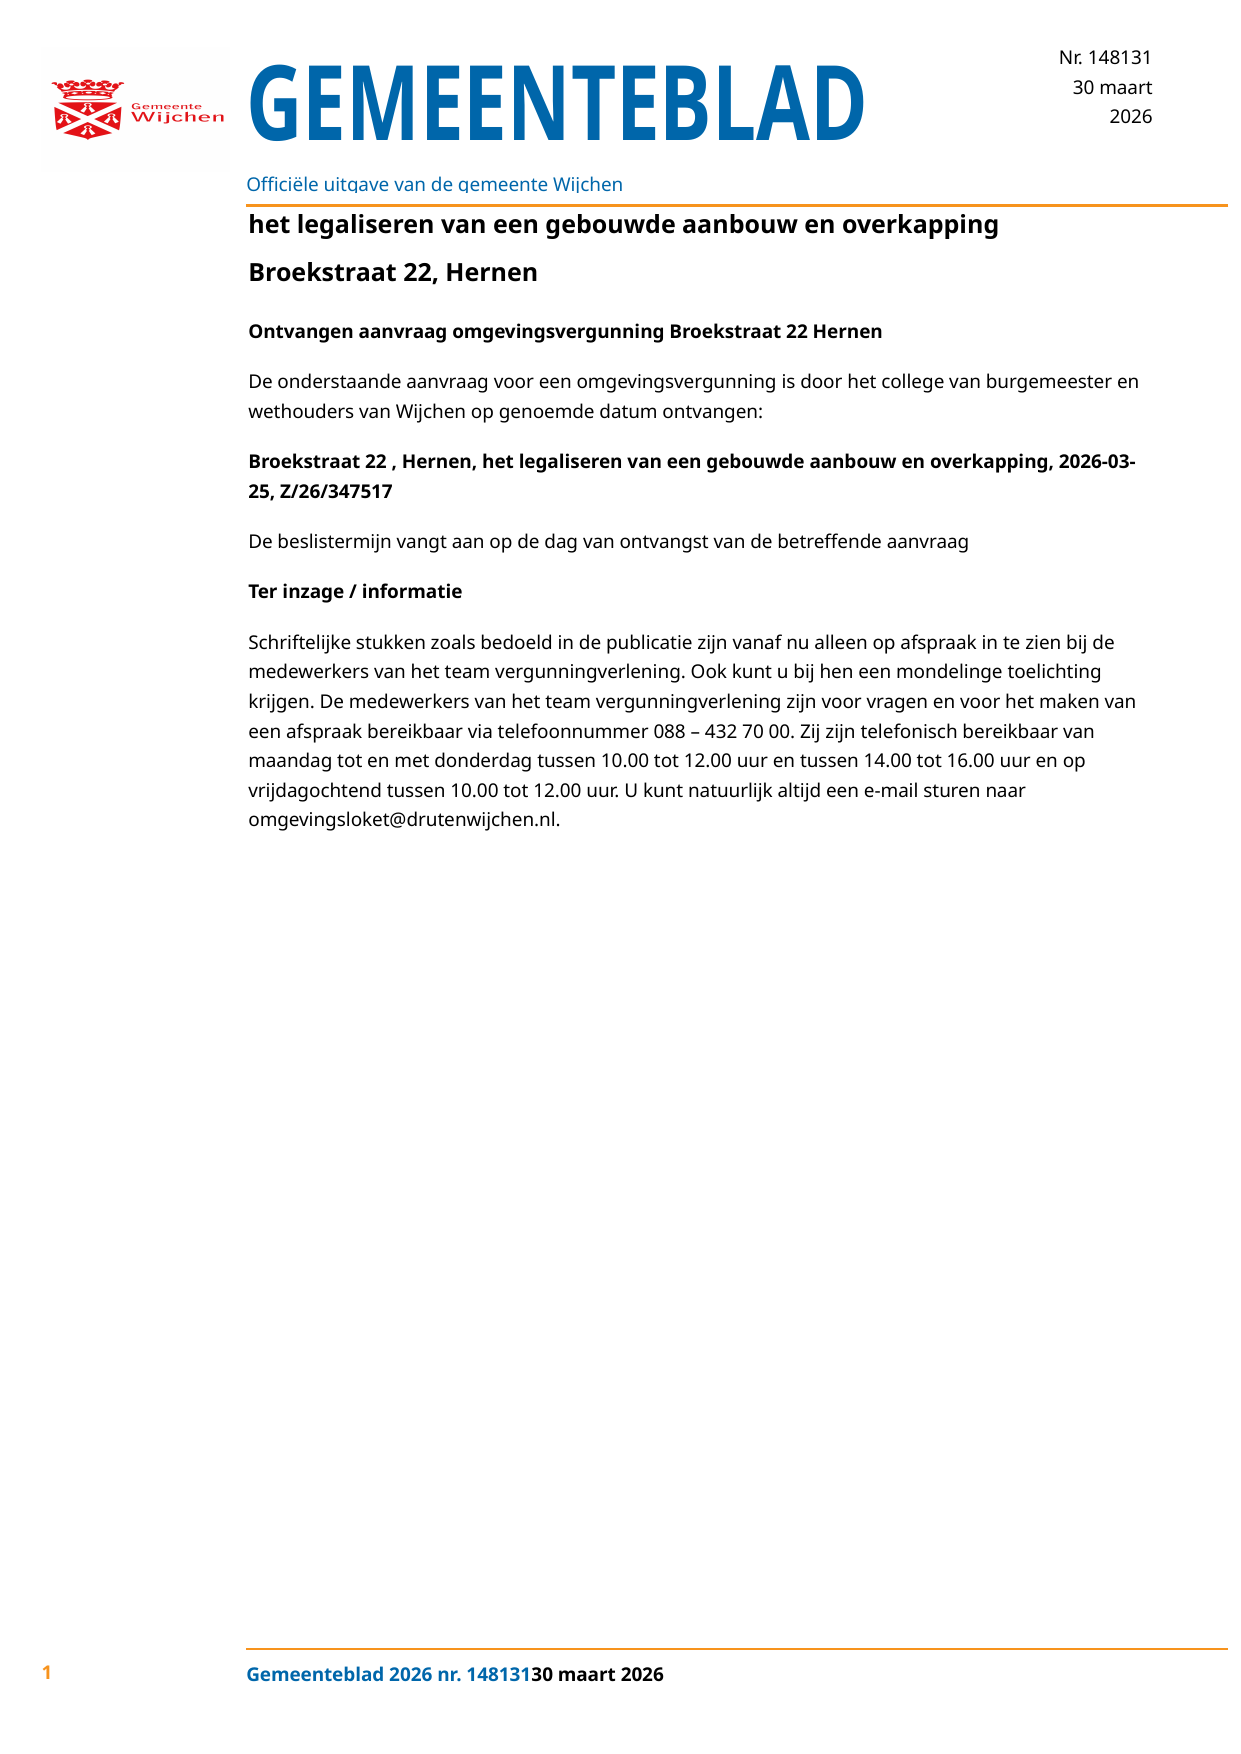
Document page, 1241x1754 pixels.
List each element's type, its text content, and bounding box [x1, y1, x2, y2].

text Ter inzage / informatie [248, 579, 1152, 604]
text Broekstraat 22 , Hernen, het legaliseren van een gebouwde aanbouw en overkapping, 2026-03-25, Z/26/347517 [248, 448, 1152, 504]
text De onderstaande aanvraag voor een omgevingsvergunning is door het college van burgemeester en wethouders van Wijchen op genoemde datum ontvangen: [248, 368, 1152, 424]
text het legaliseren van een gebouwde aanbouw en overkapping Broekstraat 22, Hernen [248, 207, 1152, 288]
text Ontvangen aanvraag omgevingsvergunning Broekstraat 22 Hernen [248, 318, 1152, 344]
text De beslistermijn vangt aan op de dag van ontvangst van de betreffende aanvraag [248, 528, 1152, 554]
picture [41, 47, 231, 172]
text Schriftelijke stukken zoals bedoeld in de publicatie zijn vanaf nu alleen op afspraak in te zien bij de medewerkers van het team vergunningverlening. Ook kunt u bij hen een mondelinge toelichting krijgen. De medewerkers van het team vergunningverlening zijn voor vragen en voor het maken van een afspraak bereikbaar via telefoonnummer 088 – 432 70 00. Zij zijn telefonisch bereikbaar van maandag tot en met donderdag tussen 10.00 tot 12.00 uur en tussen 14.00 tot 16.00 uur en op vrijdagochtend tussen 10.00 tot 12.00 uur. U kunt natuurlijk altijd een e-mail sturen naar omgevingsloket@drutenwijchen.nl. [248, 629, 1152, 832]
